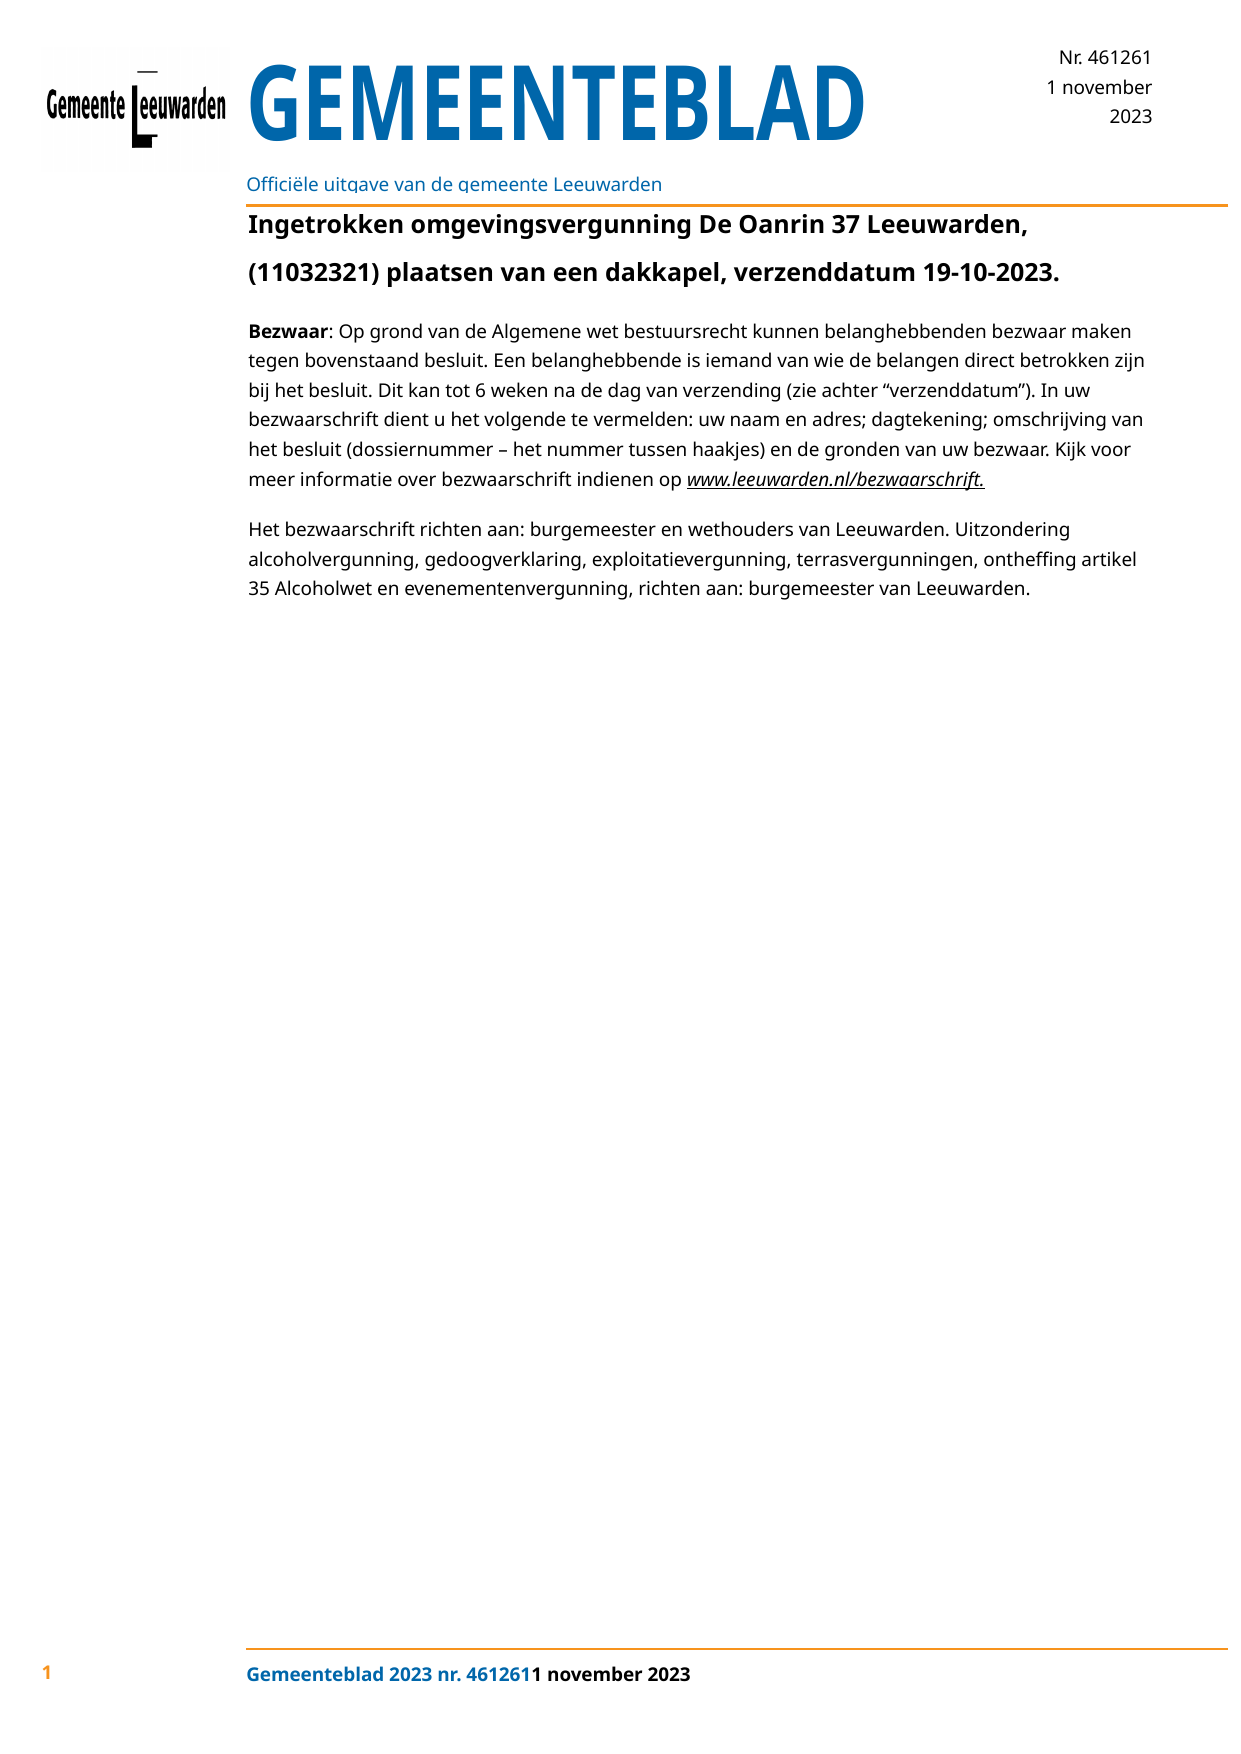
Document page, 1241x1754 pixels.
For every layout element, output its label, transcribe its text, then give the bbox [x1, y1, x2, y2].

text Het bezwaarschrift richten aan: burgemeester en wethouders van Leeuwarden. Uitzondering alcoholvergunning, gedoogverklaring, exploitatievergunning, terrasvergunningen, ontheffing artikel 35 Alcoholwet en evenementenvergunning, richten aan: burgemeester van Leeuwarden. [248, 516, 1152, 601]
text Bezwaar: Op grond van de Algemene wet bestuursrecht kunnen belanghebbenden bezwaar maken tegen bovenstaand besluit. Een belanghebbende is iemand van wie de belangen direct betrokken zijn bij het besluit. Dit kan tot 6 weken na de dag van verzending (zie achter “verzenddatum”). In uw bezwaarschrift dient u het volgende te vermelden: uw naam en adres; dagtekening; omschrijving van het besluit (dossiernummer – het nummer tussen haakjes) en de gronden van uw bezwaar. Kijk voor meer informatie over bezwaarschrift indienen op www.leeuwarden.nl/bezwaarschrift. [248, 318, 1152, 492]
picture [41, 47, 231, 172]
text Ingetrokken omgevingsvergunning De Oanrin 37 Leeuwarden, (11032321) plaatsen van een dakkapel, verzenddatum 19-10-2023. [248, 207, 1152, 288]
